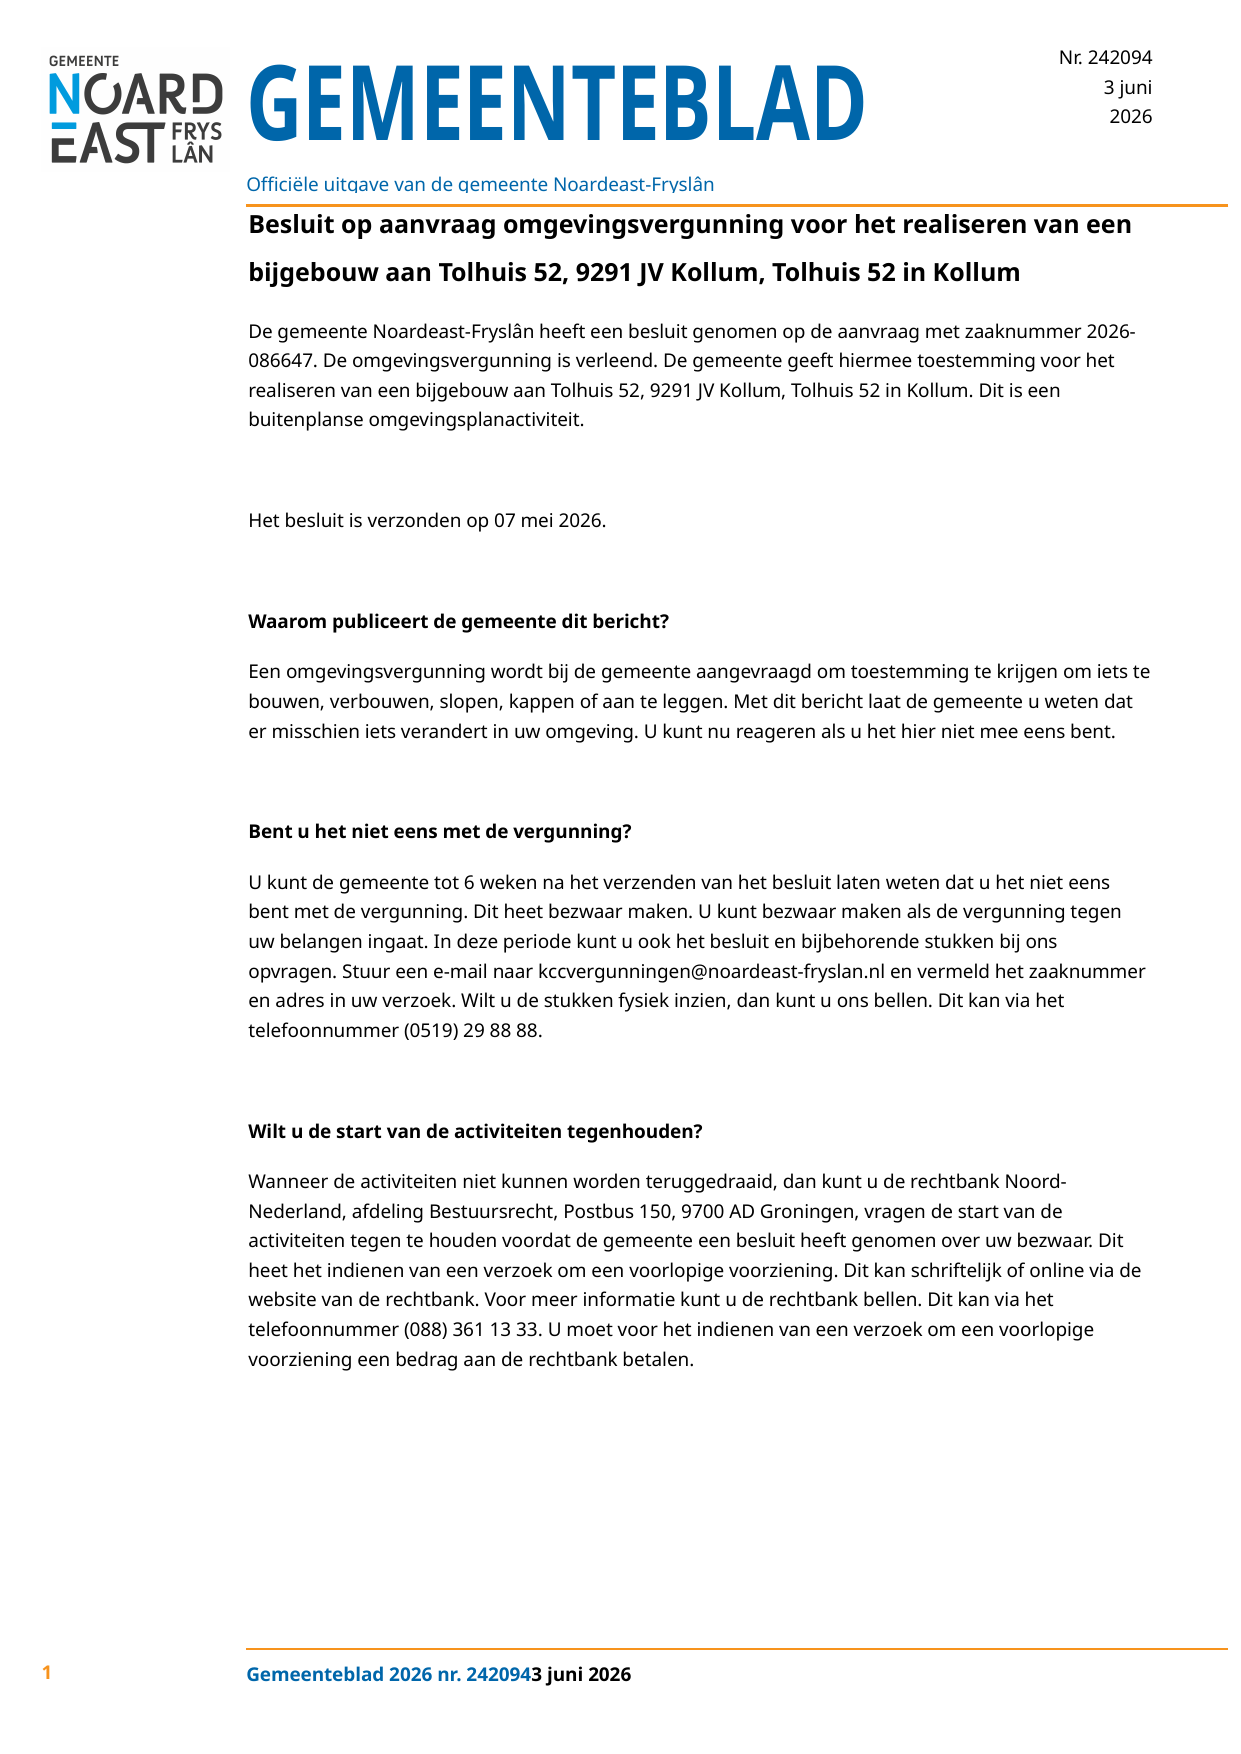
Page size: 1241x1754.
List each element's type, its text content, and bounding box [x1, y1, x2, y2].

text U kunt de gemeente tot 6 weken na het verzenden van het besluit laten weten dat u het niet eens bent met de vergunning. Dit heet bezwaar maken. U kunt bezwaar maken als de vergunning tegen uw belangen ingaat. In deze periode kunt u ook het besluit en bijbehorende stukken bij ons opvragen. Stuur een e-mail naar kccvergunningen@noardeast-fryslan.nl en vermeld het zaaknummer en adres in uw verzoek. Wilt u de stukken fysiek inzien, dan kunt u ons bellen. Dit kan via het telefoonnummer (0519) 29 88 88. [248, 869, 1152, 1043]
picture [41, 47, 231, 172]
text Waarom publiceert de gemeente dit bericht? [248, 608, 1152, 634]
text Besluit op aanvraag omgevingsvergunning voor het realiseren van een bijgebouw aan Tolhuis 52, 9291 JV Kollum, Tolhuis 52 in Kollum [248, 207, 1152, 288]
text De gemeente Noardeast-Fryslân heeft een besluit genomen op de aanvraag met zaaknummer 2026-086647. De omgevingsvergunning is verleend. De gemeente geeft hiermee toestemming voor het realiseren van een bijgebouw aan Tolhuis 52, 9291 JV Kollum, Tolhuis 52 in Kollum. Dit is een buitenplanse omgevingsplanactiviteit. [248, 318, 1152, 432]
text Wanneer de activiteiten niet kunnen worden teruggedraaid, dan kunt u de rechtbank Noord-Nederland, afdeling Bestuursrecht, Postbus 150, 9700 AD Groningen, vragen de start van de activiteiten tegen te houden voordat de gemeente een besluit heeft genomen over uw bezwaar. Dit heet het indienen van een verzoek om een voorlopige voorziening. Dit kan schriftelijk of online via de website van de rechtbank. Voor meer informatie kunt u de rechtbank bellen. Dit kan via het telefoonnummer (088) 361 13 33. U moet voor het indienen van een verzoek om een voorlopige voorziening een bedrag aan de rechtbank betalen. [248, 1168, 1152, 1372]
text Wilt u de start van de activiteiten tegenhouden? [248, 1118, 1152, 1144]
text Het besluit is verzonden op 07 mei 2026. [248, 507, 1152, 533]
text Bent u het niet eens met de vergunning? [248, 819, 1152, 844]
text Een omgevingsvergunning wordt bij de gemeente aangevraagd om toestemming te krijgen om iets te bouwen, verbouwen, slopen, kappen of aan te leggen. Met dit bericht laat de gemeente u weten dat er misschien iets verandert in uw omgeving. U kunt nu reageren als u het hier niet mee eens bent. [248, 659, 1152, 744]
